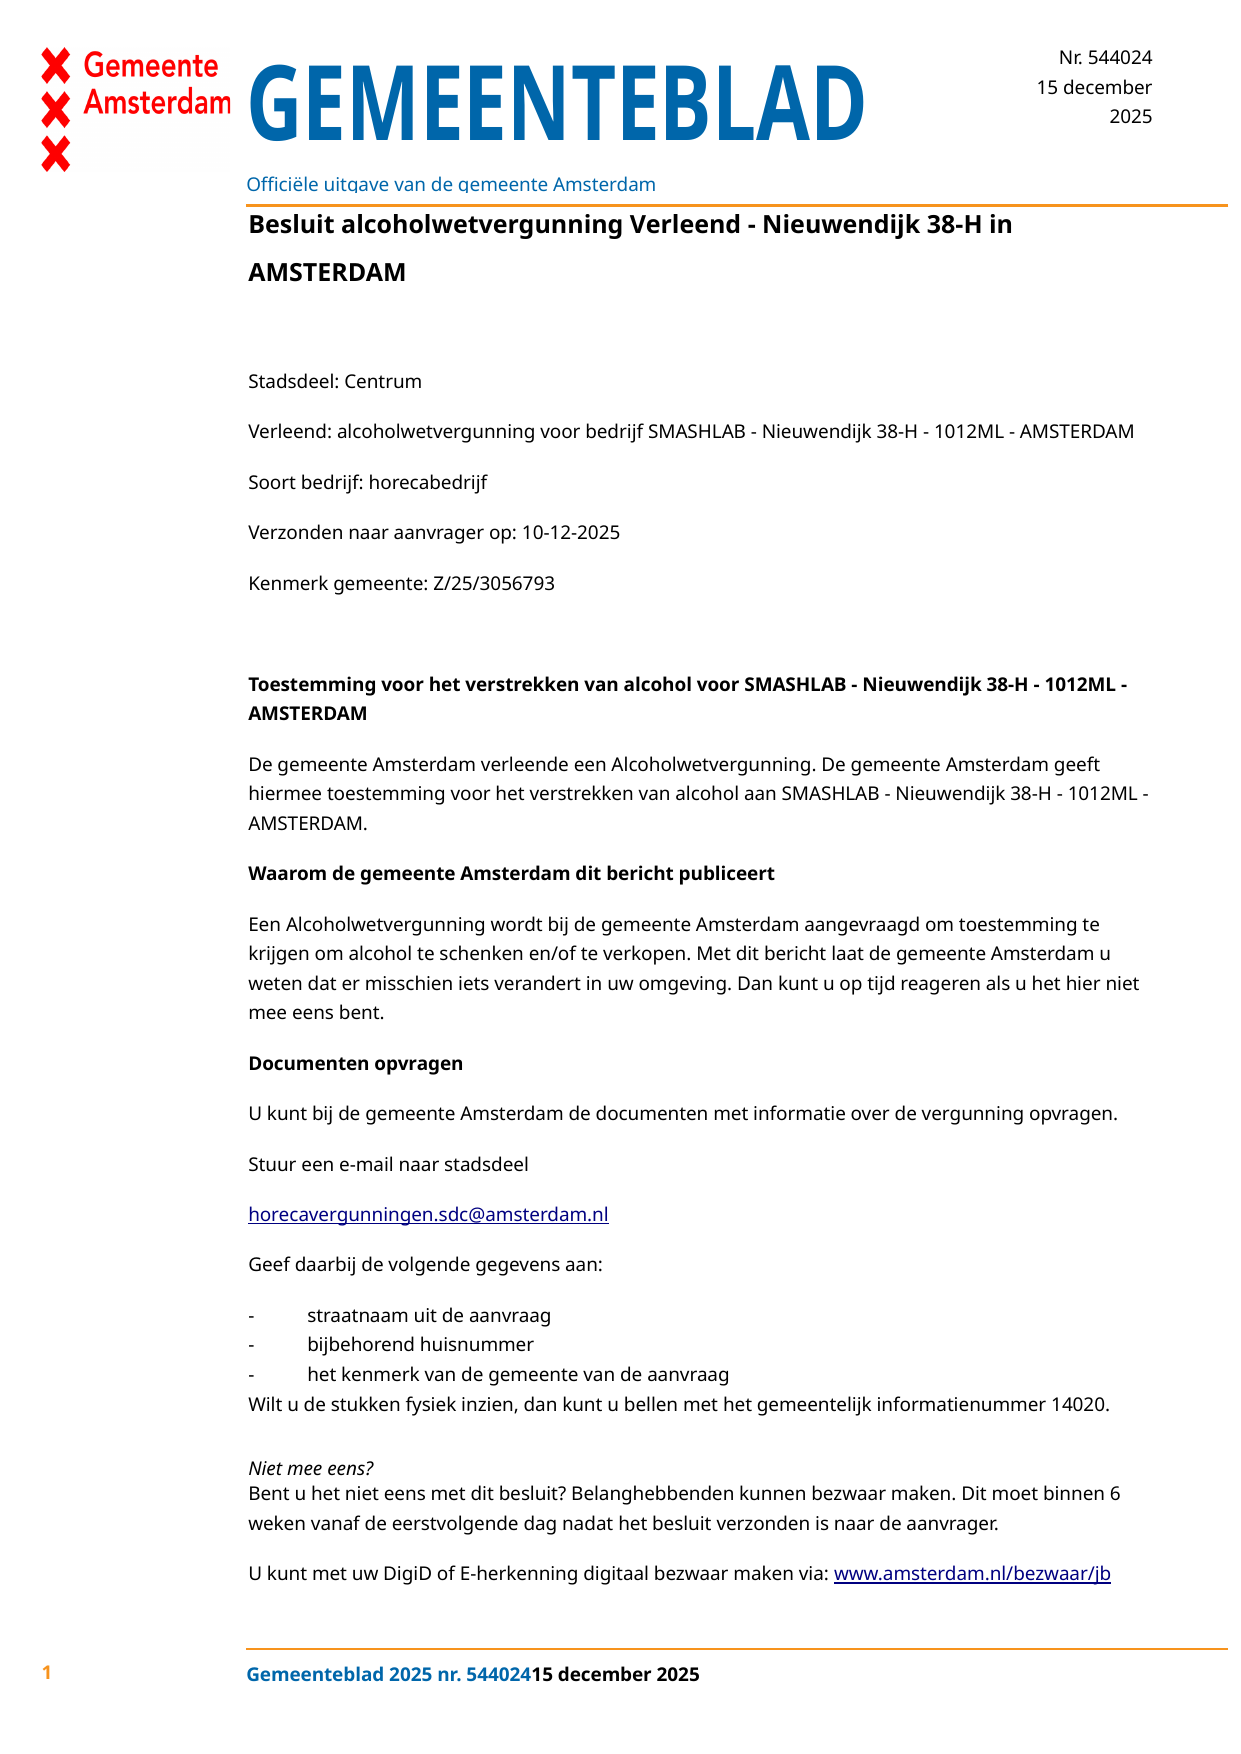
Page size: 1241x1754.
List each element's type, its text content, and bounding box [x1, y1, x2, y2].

text Waarom de gemeente Amsterdam dit bericht publiceert [248, 860, 1152, 886]
text Geef daarbij de volgende gegevens aan: [248, 1252, 1152, 1277]
text Besluit alcoholwetvergunning Verleend - Nieuwendijk 38-H in AMSTERDAM [248, 207, 1152, 288]
text Wilt u de stukken fysiek inzien, dan kunt u bellen met het gemeentelijk informatienummer 14020. [248, 1391, 1152, 1417]
picture [41, 47, 231, 172]
text De gemeente Amsterdam verleende een Alcoholwetvergunning. De gemeente Amsterdam geeft hiermee toestemming voor het verstrekken van alcohol aan SMASHLAB - Nieuwendijk 38-H - 1012ML - AMSTERDAM. [248, 751, 1152, 836]
text Bent u het niet eens met dit besluit? Belanghebbenden kunnen bezwaar maken. Dit moet binnen 6 weken vanaf de eerstvolgende dag nadat het besluit verzonden is naar de aanvrager. [248, 1481, 1152, 1536]
text Documenten opvragen [248, 1050, 1152, 1076]
text Soort bedrijf: horecabedrijf [248, 469, 1152, 495]
list bijbehorend huisnummer [248, 1332, 1152, 1357]
text U kunt met uw DigiD of E-herkenning digitaal bezwaar maken via: www.amsterdam.nl/bezwaar/jb [248, 1561, 1152, 1586]
list het kenmerk van de gemeente van de aanvraag [248, 1361, 1152, 1387]
text Een Alcoholwetvergunning wordt bij de gemeente Amsterdam aangevraagd om toestemming te krijgen om alcohol te schenken en/of te verkopen. Met dit bericht laat de gemeente Amsterdam u weten dat er misschien iets verandert in uw omgeving. Dan kunt u op tijd reageren als u het hier niet mee eens bent. [248, 911, 1152, 1025]
text Toestemming voor het verstrekken van alcohol voor SMASHLAB - Nieuwendijk 38-H - 1012ML - AMSTERDAM [248, 671, 1152, 726]
text Verzonden naar aanvrager op: 10-12-2025 [248, 519, 1152, 545]
text Stuur een e-mail naar stadsdeel [248, 1151, 1152, 1177]
text Stadsdeel: Centrum [248, 368, 1152, 394]
text U kunt bij de gemeente Amsterdam de documenten met informatie over de vergunning opvragen. [248, 1100, 1152, 1126]
list straatnaam uit de aanvraag [248, 1302, 1152, 1328]
text Niet mee eens? [248, 1455, 1152, 1481]
text Kenmerk gemeente: Z/25/3056793 [248, 570, 1152, 596]
text horecavergunningen.sdc@amsterdam.nl [248, 1201, 1152, 1227]
text Verleend: alcoholwetvergunning voor bedrijf SMASHLAB - Nieuwendijk 38-H - 1012ML - AMSTERDAM [248, 419, 1152, 444]
